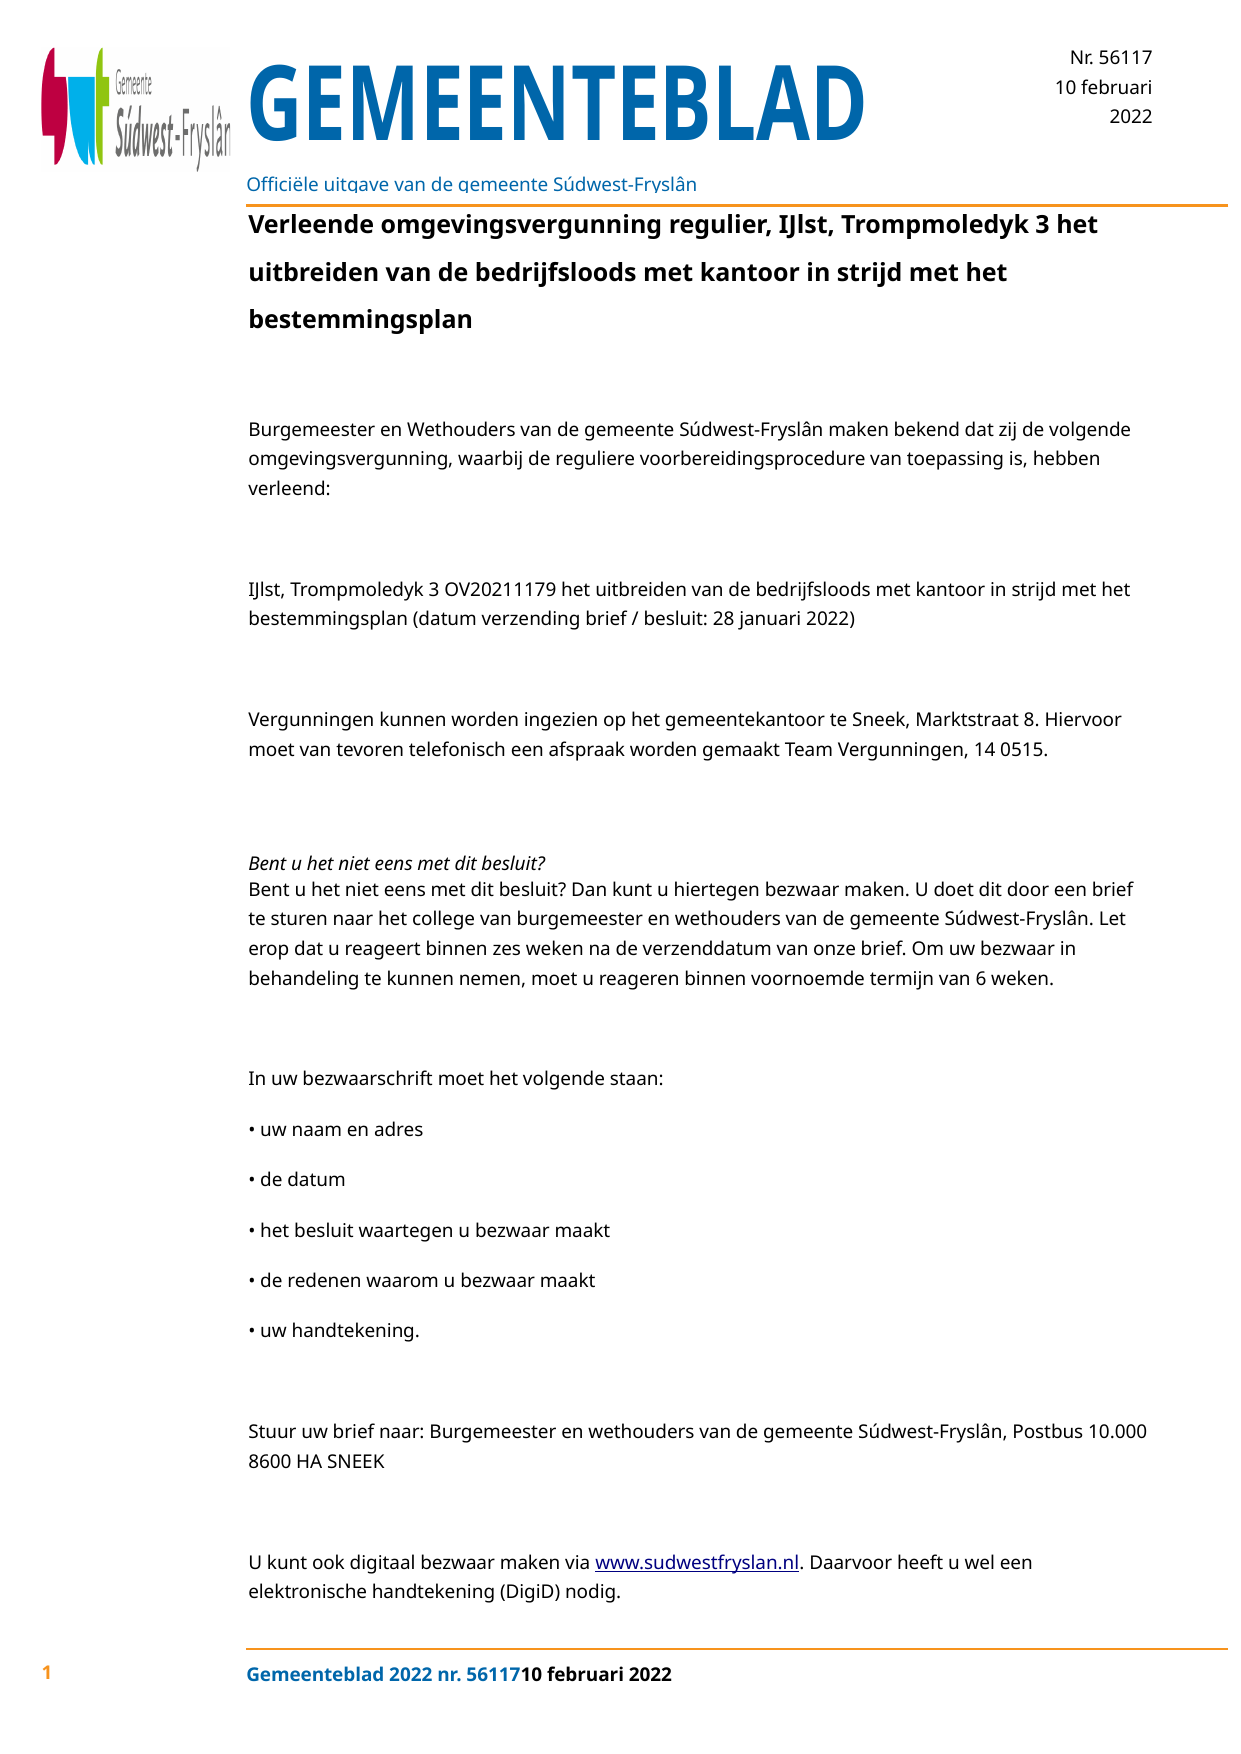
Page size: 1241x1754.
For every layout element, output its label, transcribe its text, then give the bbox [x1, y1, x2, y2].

text • de datum [248, 1166, 1152, 1192]
text In uw bezwaarschrift moet het volgende staan: [248, 1066, 1152, 1091]
picture [41, 47, 231, 172]
text Bent u het niet eens met dit besluit? [248, 850, 1152, 876]
text U kunt ook digitaal bezwaar maken via www.sudwestfryslan.nl. Daarvoor heeft u wel een elektronische handtekening (DigiD) nodig. [248, 1549, 1152, 1604]
text • het besluit waartegen u bezwaar maakt [248, 1217, 1152, 1243]
text • uw naam en adres [248, 1116, 1152, 1142]
text Verleende omgevingsvergunning regulier, IJlst, Trompmoledyk 3 het uitbreiden van de bedrijfsloods met kantoor in strijd met het bestemmingsplan [248, 207, 1152, 336]
text Bent u het niet eens met dit besluit? Dan kunt u hiertegen bezwaar maken. U doet dit door een brief te sturen naar het college van burgemeester en wethouders van de gemeente Súdwest-Fryslân. Let erop dat u reageert binnen zes weken na de verzenddatum van onze brief. Om uw bezwaar in behandeling te kunnen nemen, moet u reageren binnen voornoemde termijn van 6 weken. [248, 876, 1152, 991]
text Burgemeester en Wethouders van de gemeente Súdwest-Fryslân maken bekend dat zij de volgende omgevingsvergunning, waarbij de reguliere voorbereidingsprocedure van toepassing is, hebben verleend: [248, 416, 1152, 501]
text IJlst, Trompmoledyk 3 OV20211179 het uitbreiden van de bedrijfsloods met kantoor in strijd met het bestemmingsplan (datum verzending brief / besluit: 28 januari 2022) [248, 576, 1152, 631]
text Vergunningen kunnen worden ingezien op het gemeentekantoor te Sneek, Marktstraat 8. Hiervoor moet van tevoren telefonisch een afspraak worden gemaakt Team Vergunningen, 14 0515. [248, 706, 1152, 762]
text • de redenen waarom u bezwaar maakt [248, 1267, 1152, 1293]
text Stuur uw brief naar: Burgemeester en wethouders van de gemeente Súdwest-Fryslân, Postbus 10.000 8600 HA SNEEK [248, 1418, 1152, 1474]
text • uw handtekening. [248, 1318, 1152, 1343]
